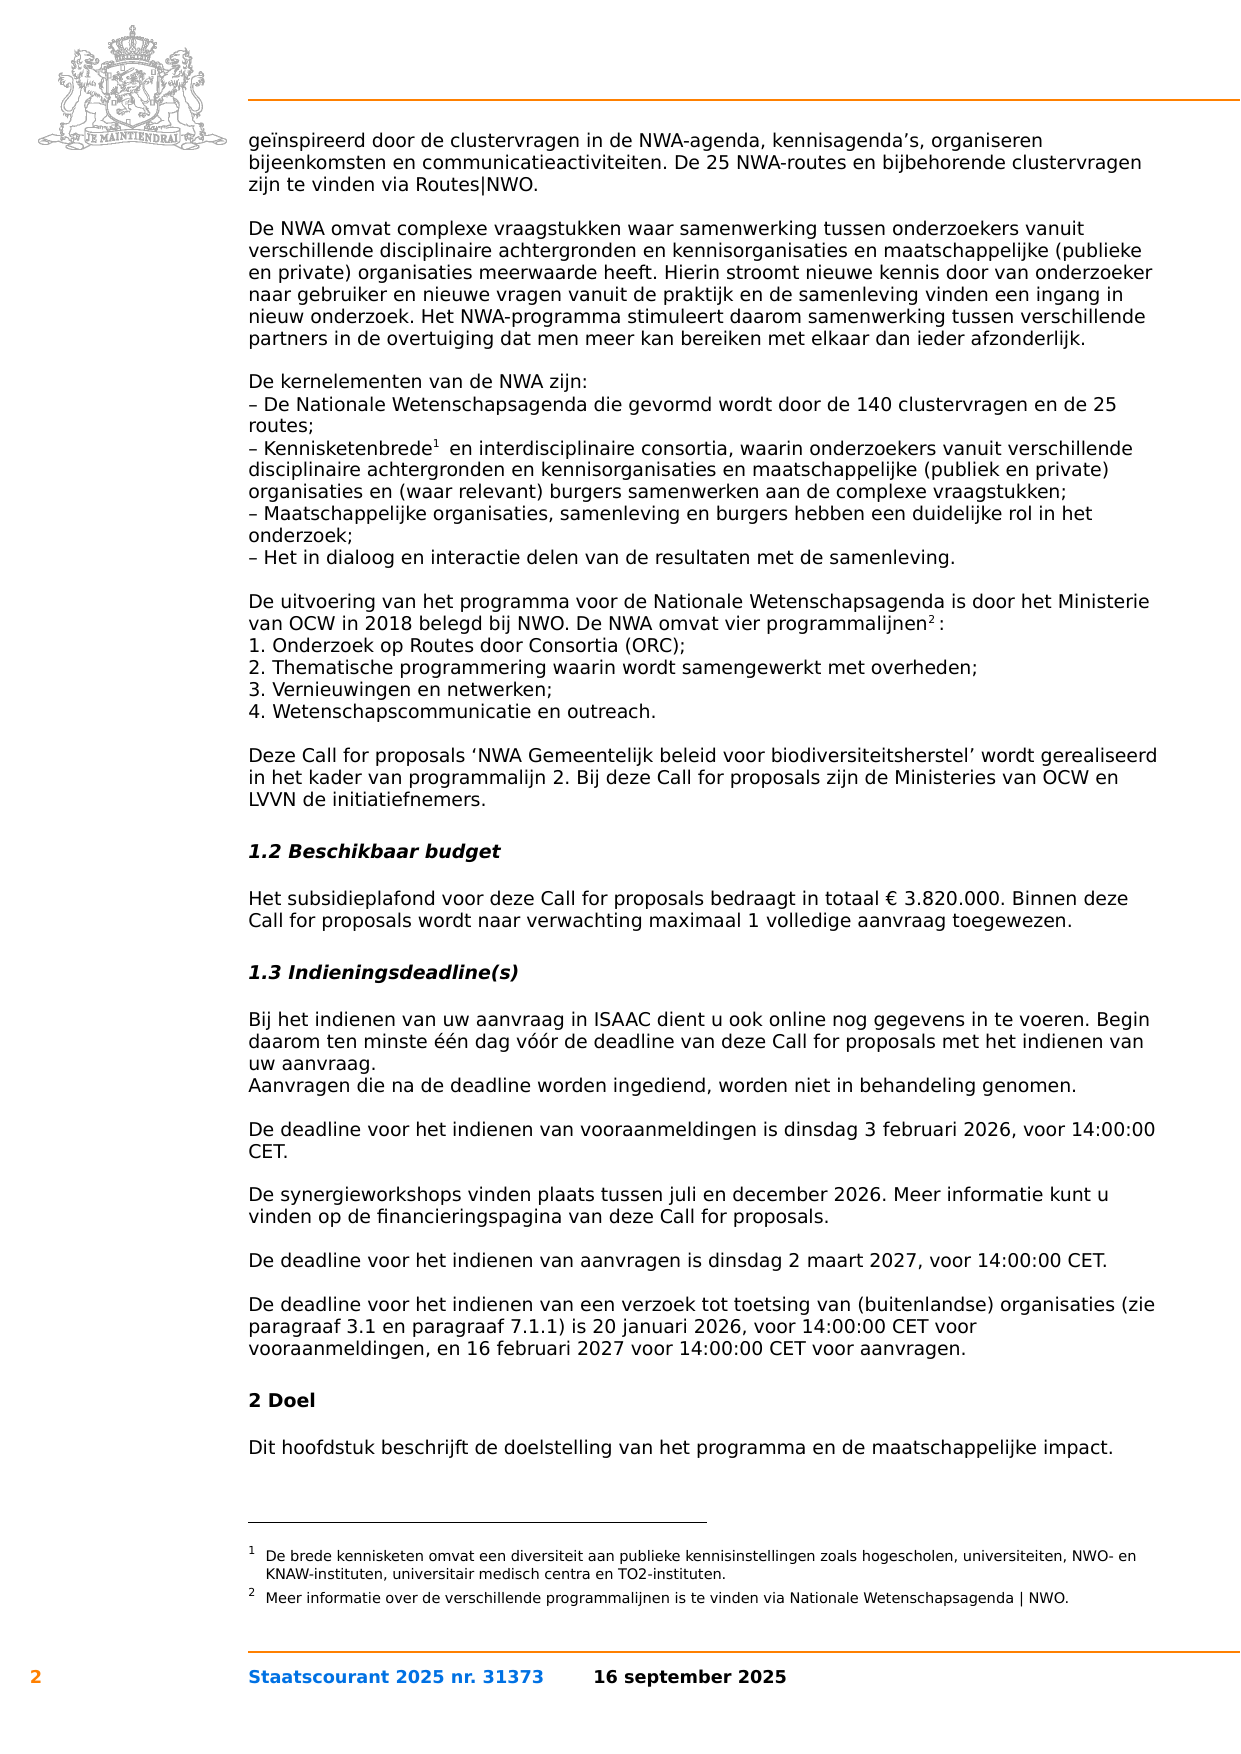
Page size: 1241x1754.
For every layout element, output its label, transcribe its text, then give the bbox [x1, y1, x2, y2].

text Meer informatie over de verschillende programmalijnen is te vinden via Nationale Wetenschapsagenda | NWO. [248, 1586, 1163, 1608]
text De brede kennisketen omvat een diversiteit aan publieke kennisinstellingen zoals hogescholen, universiteiten, NWO- en KNAW-instituten, universitair medisch centra en TO2-instituten. [248, 1544, 1163, 1583]
text De deadline voor het indienen van een verzoek tot toetsing van (buitenlandse) organisaties (zie paragraaf 3.1 en paragraaf 7.1.1) is 20 januari 2026, voor 14:00:00 CET voor vooraanmeldingen, en 16 februari 2027 voor 14:00:00 CET voor aanvragen. [248, 1294, 1163, 1360]
text De deadline voor het indienen van aanvragen is dinsdag 2 maart 2027, voor 14:00:00 CET. [248, 1250, 1163, 1272]
text – Kennisketenbrede en interdisciplinaire consortia, waarin onderzoekers vanuit verschillende disciplinaire achtergronden en kennisorganisaties en maatschappelijke (publiek en private) organisaties en (waar relevant) burgers samenwerken aan de complexe vraagstukken; [248, 437, 1163, 503]
text 2. Thematische programmering waarin wordt samengewerkt met overheden; [248, 657, 1163, 679]
text De kernelementen van de NWA zijn: [248, 371, 1163, 393]
text 3. Vernieuwingen en netwerken; [248, 679, 1163, 701]
text 4. Wetenschapscommunicatie en outreach. [248, 701, 1163, 723]
text De uitvoering van het programma voor de Nationale Wetenschapsagenda is door het Ministerie van OCW in 2018 belegd bij NWO. De NWA omvat vier programmalijnen: [248, 591, 1163, 635]
text De NWA omvat complexe vraagstukken waar samenwerking tussen onderzoekers vanuit verschillende disciplinaire achtergronden en kennisorganisaties en maatschappelijke (publieke en private) organisaties meerwaarde heeft. Hierin stroomt nieuwe kennis door van onderzoeker naar gebruiker en nieuwe vragen vanuit de praktijk en de samenleving vinden een ingang in nieuw onderzoek. Het NWA-programma stimuleert daarom samenwerking tussen verschillende partners in de overtuiging dat men meer kan bereiken met elkaar dan ieder afzonderlijk. [248, 218, 1163, 349]
subtitle 2 Doel [248, 1390, 1163, 1412]
text 1. Onderzoek op Routes door Consortia (ORC); [248, 635, 1163, 657]
text Dit hoofdstuk beschrijft de doelstelling van het programma en de maatschappelijke impact. [248, 1437, 1163, 1459]
text geïnspireerd door de clustervragen in de NWA-agenda, kennisagenda’s, organiseren bijeenkomsten en communicatieactiviteiten. De 25 NWA-routes en bijbehorende clustervragen zijn te vinden via Routes|NWO. [248, 130, 1163, 196]
text Aanvragen die na de deadline worden ingediend, worden niet in behandeling genomen. [248, 1075, 1163, 1097]
subtitle 1.3 Indieningsdeadline(s) [248, 962, 1163, 984]
text – De Nationale Wetenschapsagenda die gevormd wordt door de 140 clustervragen en de 25 routes; [248, 393, 1163, 437]
text De synergieworkshops vinden plaats tussen juli en december 2026. Meer informatie kunt u vinden op de financieringspagina van deze Call for proposals. [248, 1184, 1163, 1228]
text De deadline voor het indienen van vooraanmeldingen is dinsdag 3 februari 2026, voor 14:00:00 CET. [248, 1118, 1163, 1162]
text Deze Call for proposals ‘NWA Gemeentelijk beleid voor biodiversiteitsherstel’ wordt gerealiseerd in het kader van programmalijn 2. Bij deze Call for proposals zijn de Ministeries van OCW en LVVN de initiatiefnemers. [248, 745, 1163, 811]
text – Het in dialoog en interactie delen van de resultaten met de samenleving. [248, 547, 1163, 569]
text – Maatschappelijke organisaties, samenleving en burgers hebben een duidelijke rol in het onderzoek; [248, 503, 1163, 547]
text Het subsidieplafond voor deze Call for proposals bedraagt in totaal € 3.820.000. Binnen deze Call for proposals wordt naar verwachting maximaal 1 volledige aanvraag toegewezen. [248, 888, 1163, 932]
subtitle 1.2 Beschikbaar budget [248, 841, 1163, 863]
text Bij het indienen van uw aanvraag in ISAAC dient u ook online nog gegevens in te voeren. Begin daarom ten minste één dag vóór de deadline van deze Call for proposals met het indienen van uw aanvraag. [248, 1009, 1163, 1075]
picture [38, 25, 227, 150]
